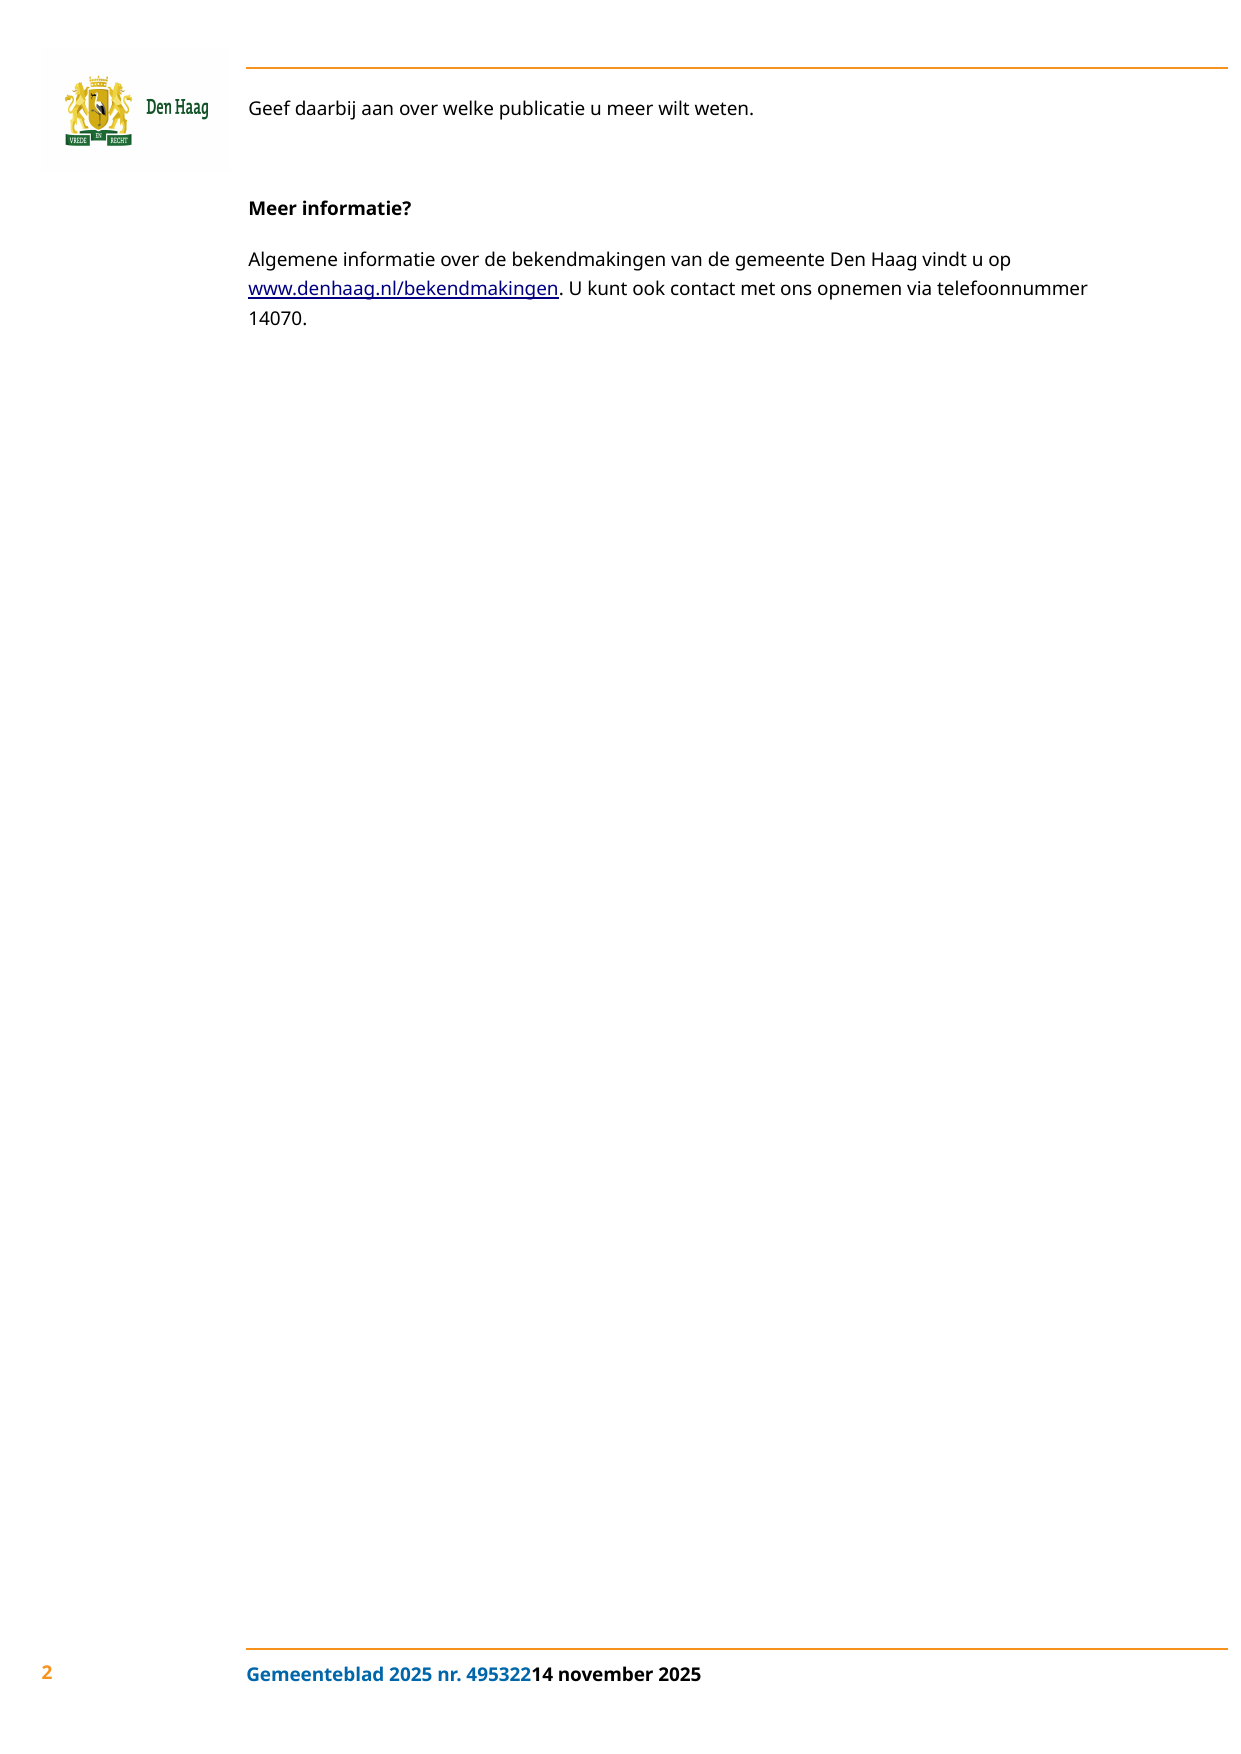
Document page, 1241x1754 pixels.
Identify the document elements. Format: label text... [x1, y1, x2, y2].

text Algemene informatie over de bekendmakingen van de gemeente Den Haag vindt u op www.denhaag.nl/bekendmakingen. U kunt ook contact met ons opnemen via telefoonnummer 14070. [248, 246, 1152, 331]
picture [41, 47, 231, 172]
text Meer informatie? [248, 196, 1152, 221]
text Geef daarbij aan over welke publicatie u meer wilt weten. [248, 95, 1152, 121]
